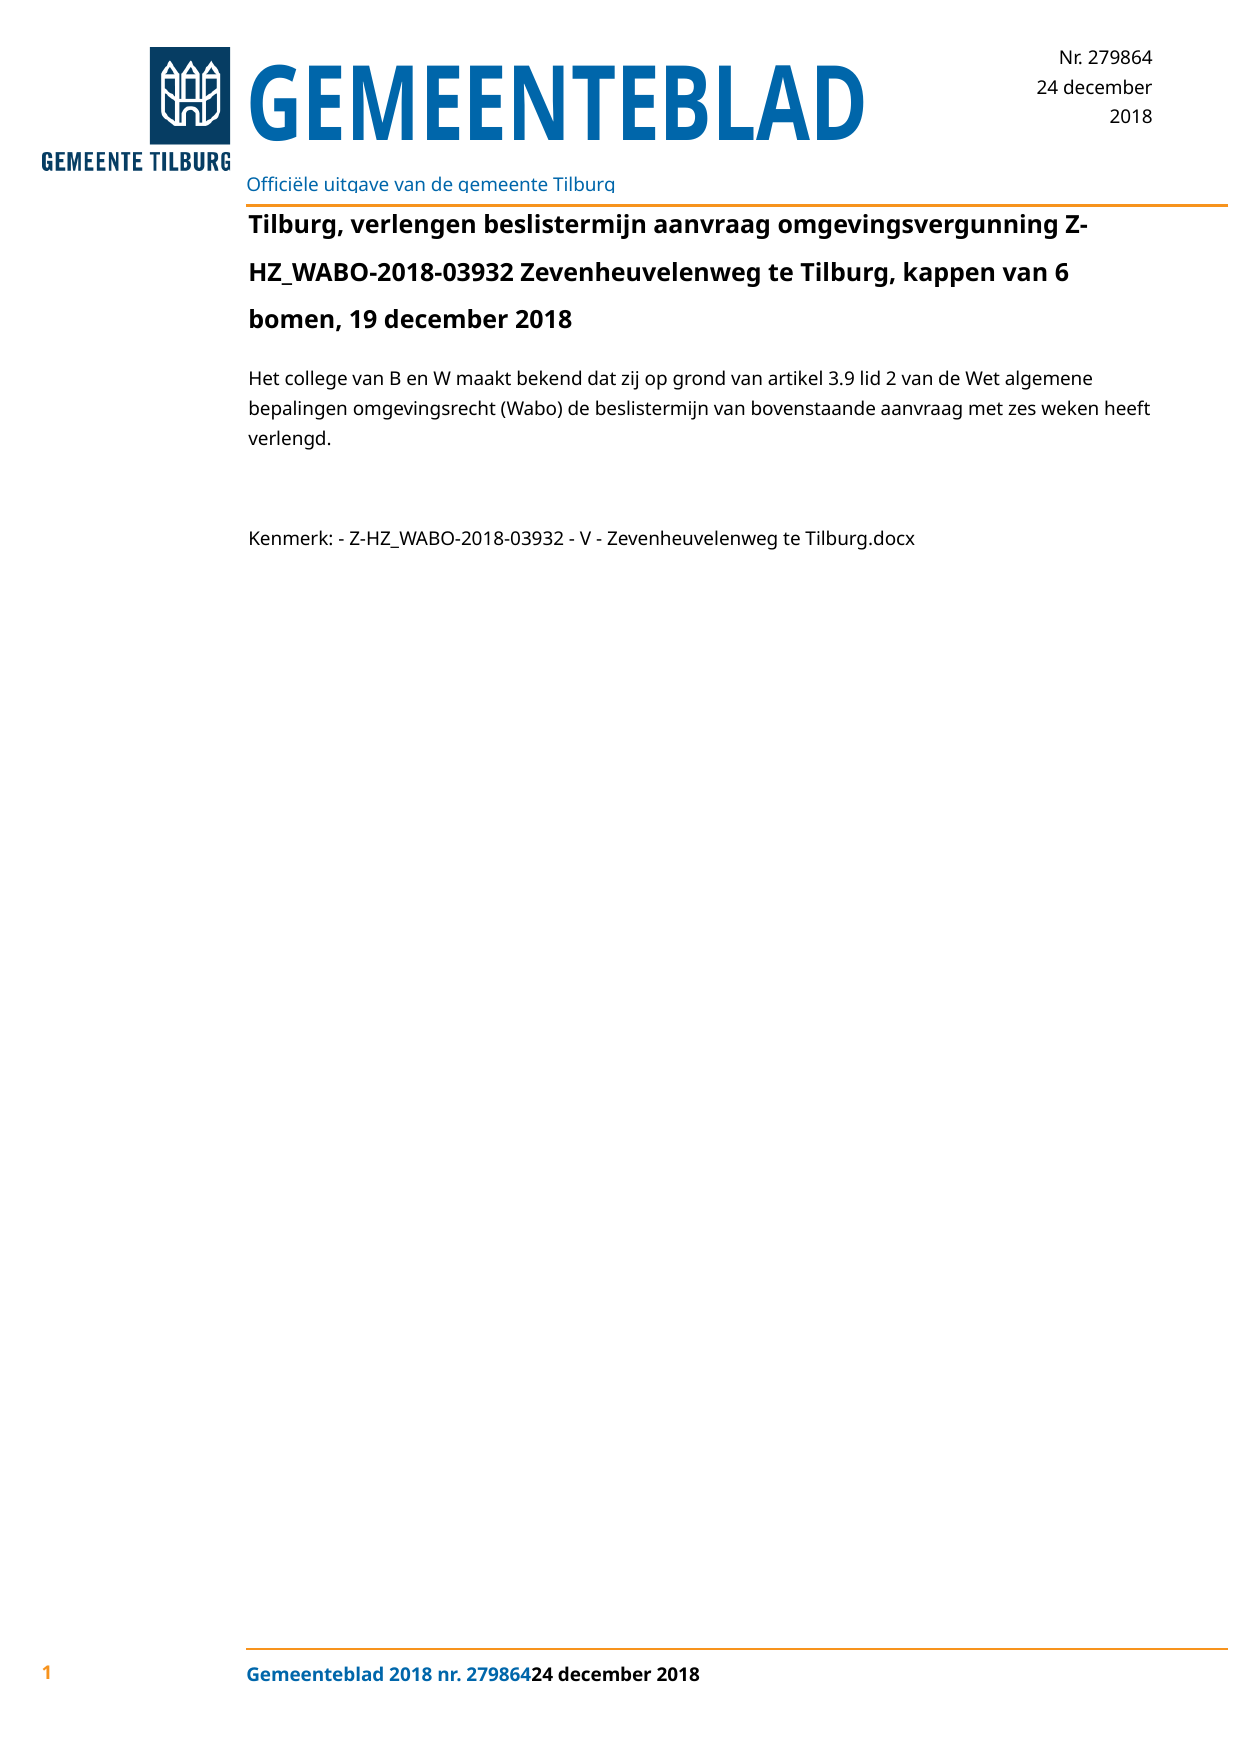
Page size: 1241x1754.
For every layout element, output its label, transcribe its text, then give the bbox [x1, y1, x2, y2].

text Kenmerk: - Z-HZ_WABO-2018-03932 - V - Zevenheuvelenweg te Tilburg.docx [248, 526, 1152, 551]
picture [41, 47, 231, 172]
text Het college van B en W maakt bekend dat zij op grond van artikel 3.9 lid 2 van de Wet algemene bepalingen omgevingsrecht (Wabo) de beslistermijn van bovenstaande aanvraag met zes weken heeft verlengd. [248, 366, 1152, 450]
text Tilburg, verlengen beslistermijn aanvraag omgevingsvergunning Z-HZ_WABO-2018-03932 Zevenheuvelenweg te Tilburg, kappen van 6 bomen, 19 december 2018 [248, 207, 1152, 336]
